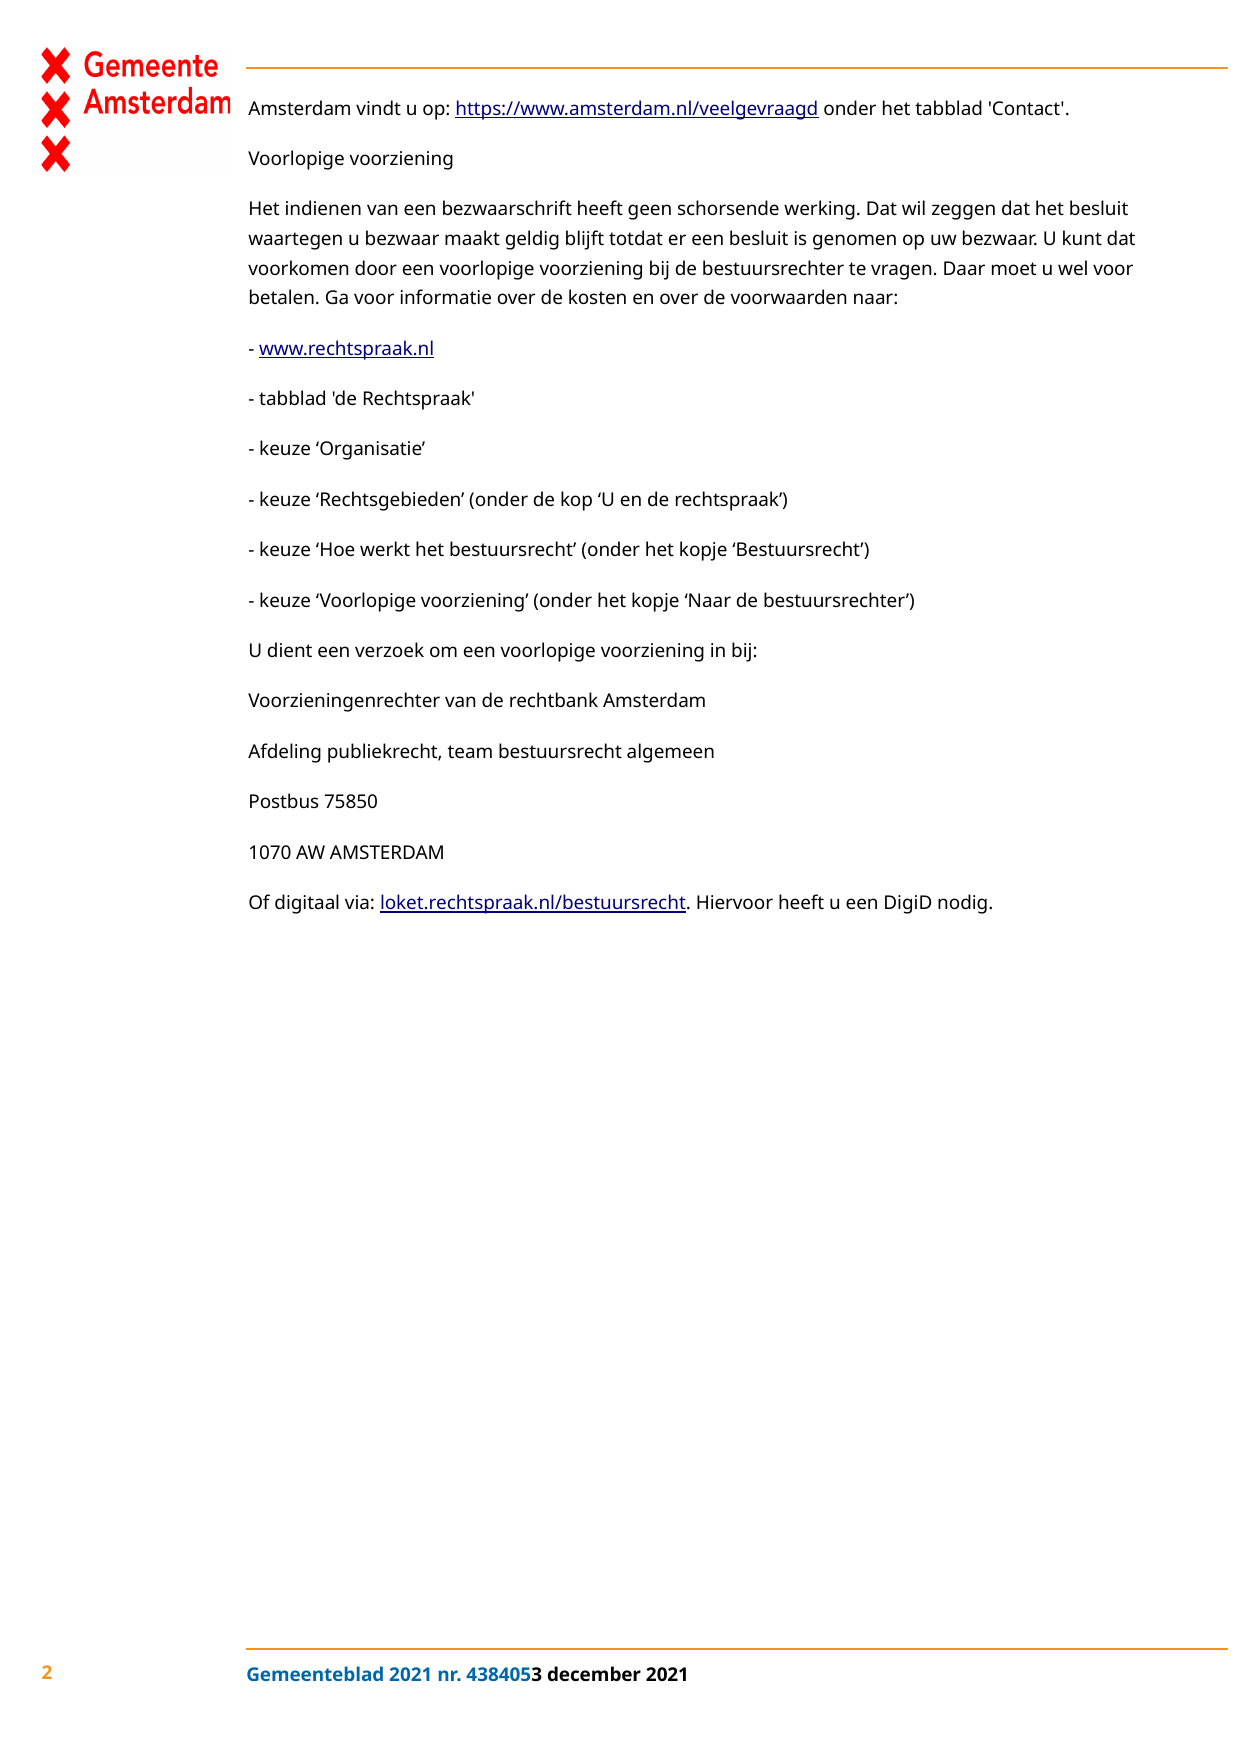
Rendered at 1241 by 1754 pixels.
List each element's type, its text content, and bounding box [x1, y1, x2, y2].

text - www.rechtspraak.nl [248, 335, 1152, 361]
picture [41, 47, 231, 172]
text Voorlopige voorziening [248, 145, 1152, 171]
text U dient een verzoek om een voorlopige voorziening in bij: [248, 637, 1152, 663]
text Postbus 75850 [248, 788, 1152, 814]
text - keuze ‘Rechtsgebieden’ (onder de kop ‘U en de rechtspraak’) [248, 486, 1152, 512]
text - keuze ‘Voorlopige voorziening’ (onder het kopje ‘Naar de bestuursrechter’) [248, 587, 1152, 613]
text 1070 AW AMSTERDAM [248, 839, 1152, 865]
text - keuze ‘Hoe werkt het bestuursrecht’ (onder het kopje ‘Bestuursrecht’) [248, 536, 1152, 562]
text Het indienen van een bezwaarschrift heeft geen schorsende werking. Dat wil zeggen dat het besluit waartegen u bezwaar maakt geldig blijft totdat er een besluit is genomen op uw bezwaar. U kunt dat voorkomen door een voorlopige voorziening bij de bestuursrechter te vragen. Daar moet u wel voor betalen. Ga voor informatie over de kosten en over de voorwaarden naar: [248, 196, 1152, 310]
text - keuze ‘Organisatie’ [248, 436, 1152, 461]
text Afdeling publiekrecht, team bestuursrecht algemeen [248, 738, 1152, 764]
text Of digitaal via: loket.rechtspraak.nl/bestuursrecht. Hiervoor heeft u een DigiD nodig. [248, 889, 1152, 915]
text Voorzieningenrechter van de rechtbank Amsterdam [248, 688, 1152, 713]
text Amsterdam vindt u op: https://www.amsterdam.nl/veelgevraagd onder het tabblad 'Contact'. [248, 95, 1152, 121]
text - tabblad 'de Rechtspraak' [248, 385, 1152, 411]
